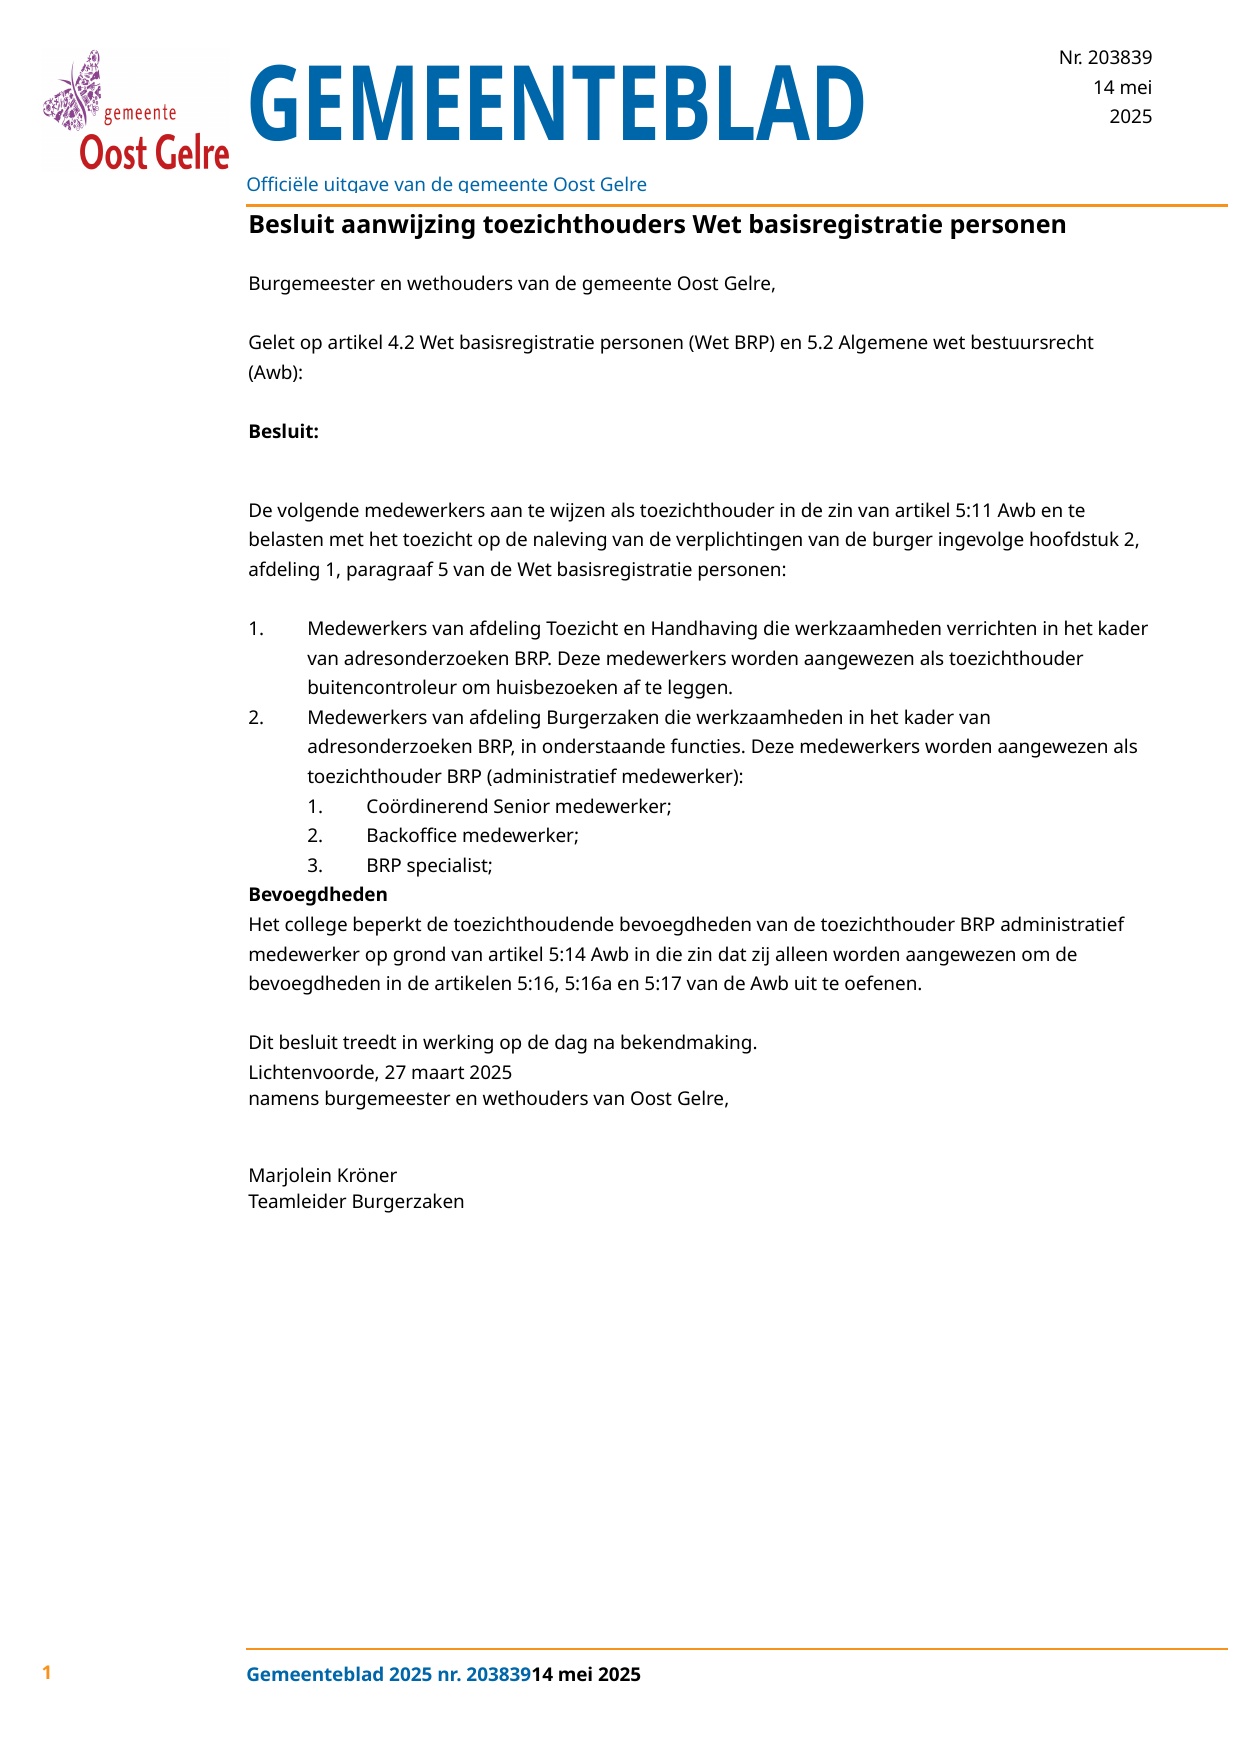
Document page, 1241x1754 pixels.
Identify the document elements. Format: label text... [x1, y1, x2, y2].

text De volgende medewerkers aan te wijzen als toezichthouder in de zin van artikel 5:11 Awb en te belasten met het toezicht op de naleving van de verplichtingen van de burger ingevolge hoofdstuk 2, afdeling 1, paragraaf 5 van de Wet basisregistratie personen: [248, 497, 1152, 582]
text Besluit: [248, 418, 1152, 444]
text Dit besluit treedt in werking op de dag na bekendmaking. [248, 1029, 1152, 1055]
list Backoffice medewerker; [307, 822, 1152, 848]
text Lichtenvoorde, 27 maart 2025 [248, 1059, 1152, 1085]
list Medewerkers van afdeling Burgerzaken die werkzaamheden in het kader van adresonderzoeken BRP, in onderstaande functies. Deze medewerkers worden aangewezen als toezichthouder BRP (administratief medewerker): [248, 704, 1152, 789]
text namens burgemeester en wethouders van Oost Gelre, [248, 1085, 1152, 1111]
text Marjolein Kröner [248, 1162, 1152, 1188]
text Burgemeester en wethouders van de gemeente Oost Gelre, [248, 270, 1152, 296]
text Bevoegdheden [248, 882, 1152, 907]
list BRP specialist; [307, 852, 1152, 878]
text Besluit aanwijzing toezichthouders Wet basisregistratie personen [248, 207, 1152, 241]
text Gelet op artikel 4.2 Wet basisregistratie personen (Wet BRP) en 5.2 Algemene wet bestuursrecht (Awb): [248, 329, 1152, 385]
picture [41, 47, 231, 172]
list Coördinerend Senior medewerker; [307, 793, 1152, 819]
list Medewerkers van afdeling Toezicht en Handhaving die werkzaamheden verrichten in het kader van adresonderzoeken BRP. Deze medewerkers worden aangewezen als toezichthouder buitencontroleur om huisbezoeken af te leggen. [248, 615, 1152, 700]
text Teamleider Burgerzaken [248, 1188, 1152, 1213]
text Het college beperkt de toezichthoudende bevoegdheden van de toezichthouder BRP administratief medewerker op grond van artikel 5:14 Awb in die zin dat zij alleen worden aangewezen om de bevoegdheden in de artikelen 5:16, 5:16a en 5:17 van de Awb uit te oefenen. [248, 911, 1152, 996]
